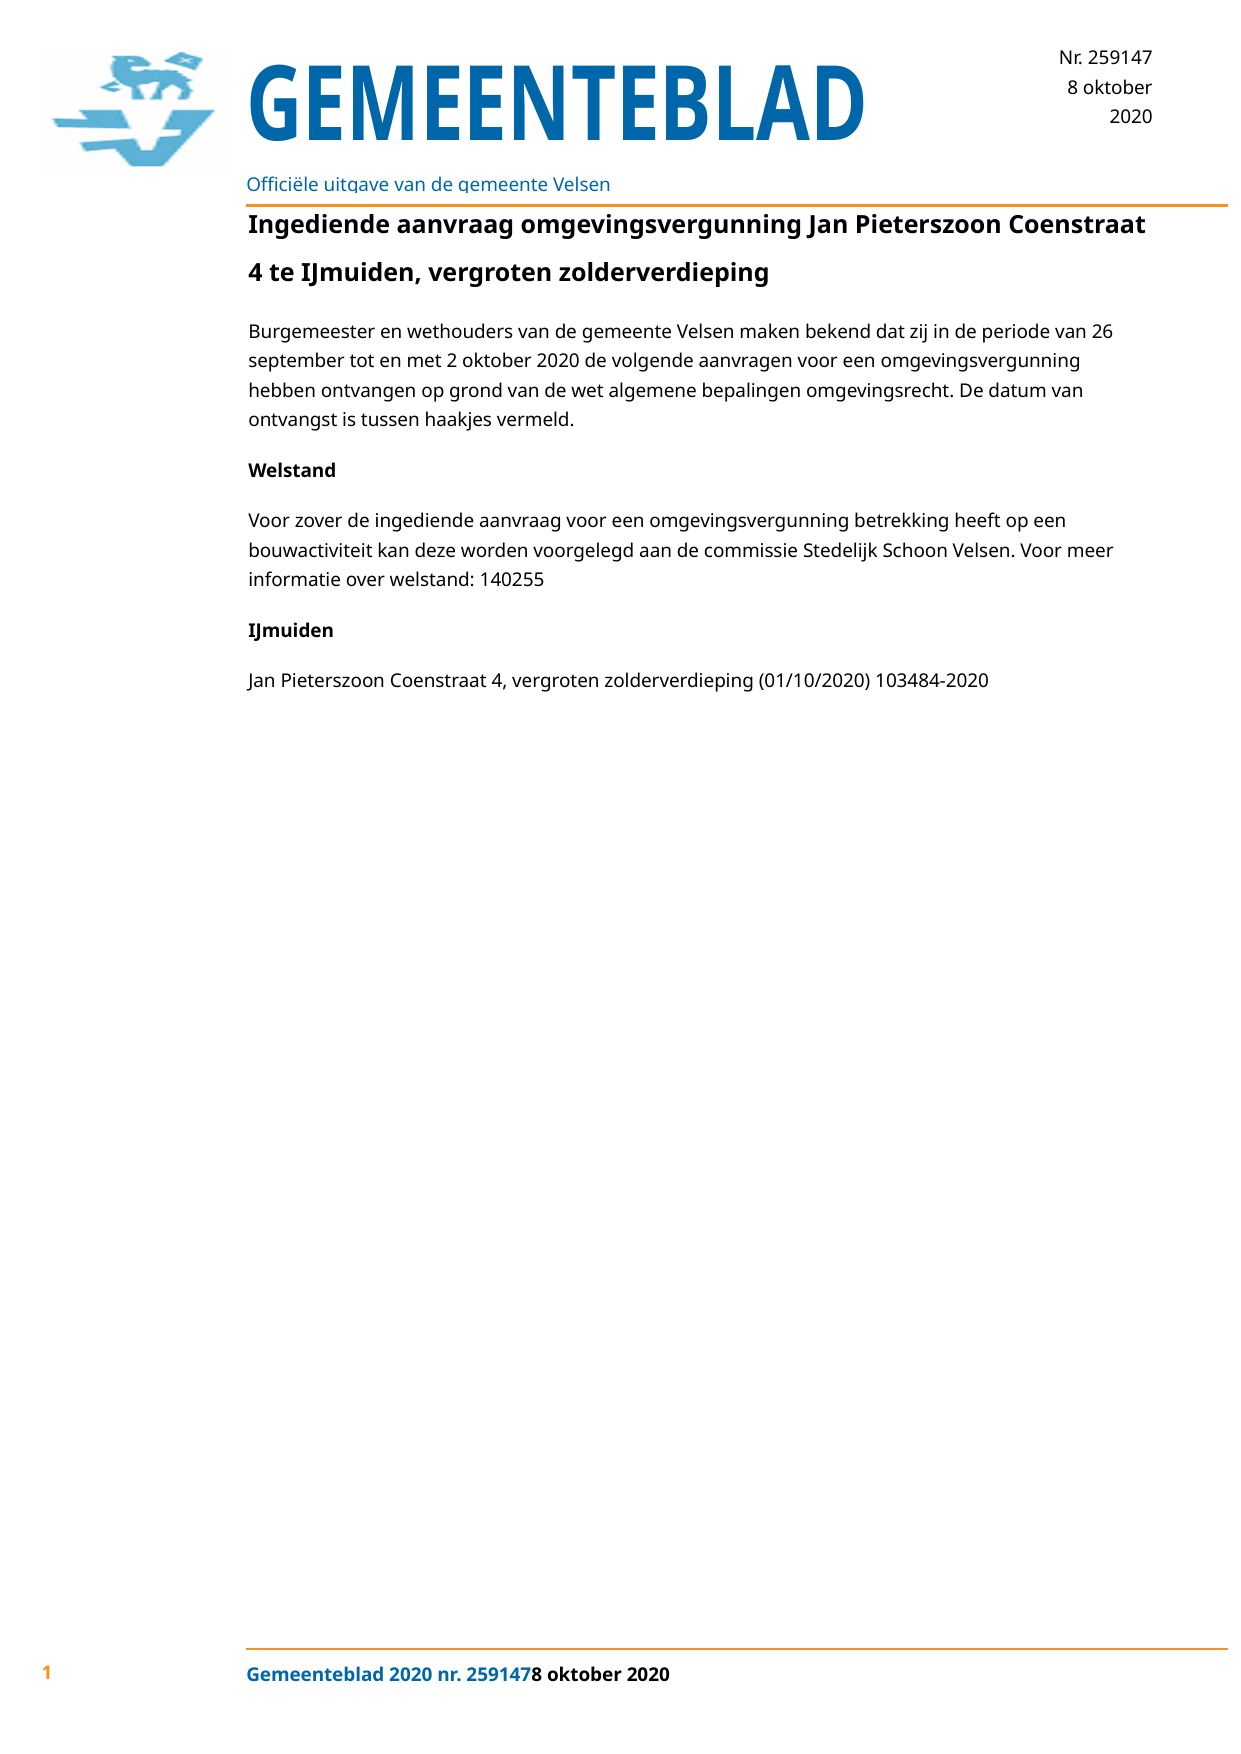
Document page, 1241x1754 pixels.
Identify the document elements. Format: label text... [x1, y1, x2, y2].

text Burgemeester en wethouders van de gemeente Velsen maken bekend dat zij in de periode van 26 september tot en met 2 oktober 2020 de volgende aanvragen voor een omgevingsvergunning hebben ontvangen op grond van de wet algemene bepalingen omgevingsrecht. De datum van ontvangst is tussen haakjes vermeld. [248, 318, 1152, 432]
text Ingediende aanvraag omgevingsvergunning Jan Pieterszoon Coenstraat 4 te IJmuiden, vergroten zolderverdieping [248, 207, 1152, 288]
text Welstand [248, 457, 1152, 483]
text Voor zover de ingediende aanvraag voor een omgevingsvergunning betrekking heeft op een bouwactiviteit kan deze worden voorgelegd aan de commissie Stedelijk Schoon Velsen. Voor meer informatie over welstand: 140255 [248, 507, 1152, 592]
text Jan Pieterszoon Coenstraat 4, vergroten zolderverdieping (01/10/2020) 103484-2020 [248, 667, 1152, 693]
picture [41, 47, 231, 172]
text IJmuiden [248, 617, 1152, 643]
